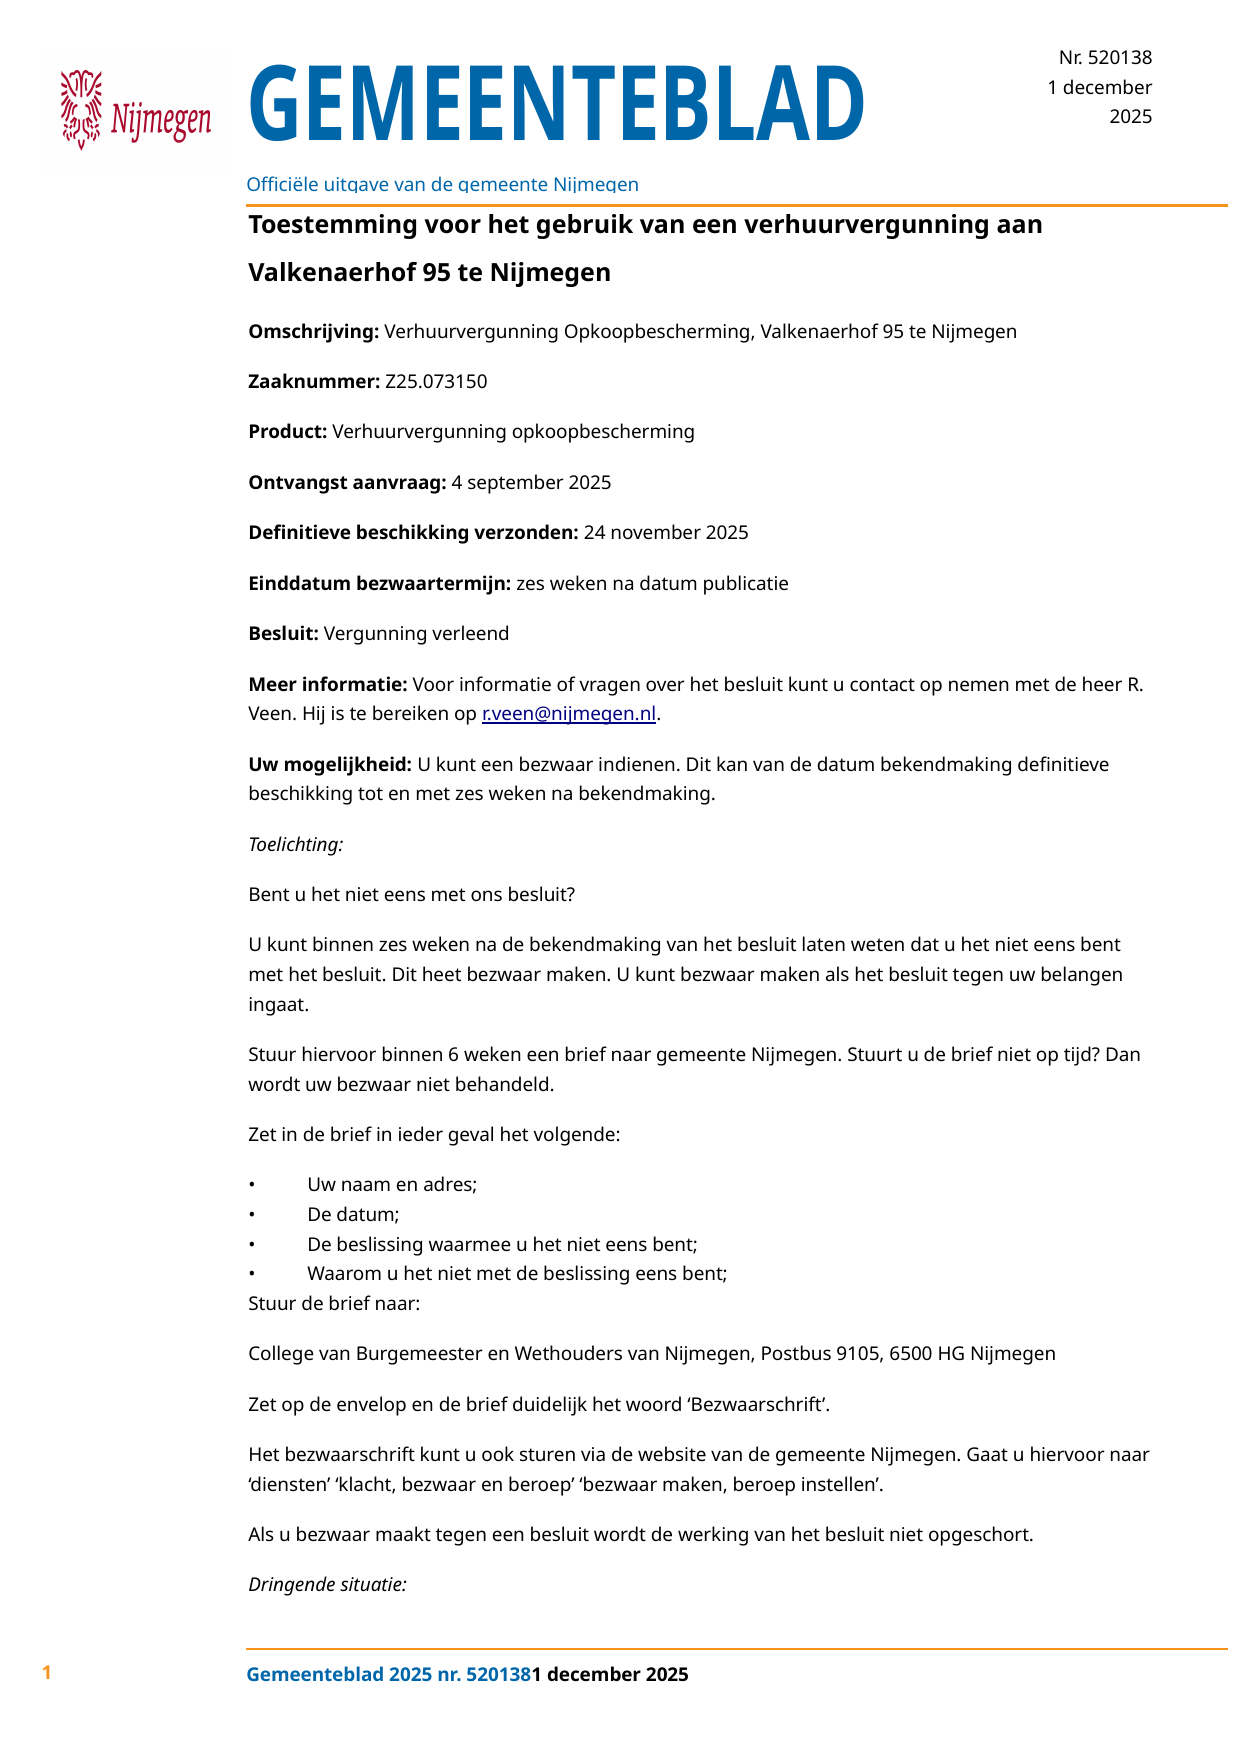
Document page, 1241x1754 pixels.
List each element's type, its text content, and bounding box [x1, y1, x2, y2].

list De beslissing waarmee u het niet eens bent; [248, 1231, 1152, 1257]
text Het bezwaarschrift kunt u ook sturen via de website van de gemeente Nijmegen. Gaat u hiervoor naar ‘diensten’ ‘klacht, bezwaar en beroep’ ‘bezwaar maken, beroep instellen’. [248, 1441, 1152, 1497]
text Ontvangst aanvraag: 4 september 2025 [248, 469, 1152, 495]
text Zaaknummer: Z25.073150 [248, 368, 1152, 394]
text Einddatum bezwaartermijn: zes weken na datum publicatie [248, 570, 1152, 596]
text Stuur de brief naar: [248, 1290, 1152, 1316]
text Als u bezwaar maakt tegen een besluit wordt de werking van het besluit niet opgeschort. [248, 1521, 1152, 1547]
text Definitieve beschikking verzonden: 24 november 2025 [248, 519, 1152, 545]
list Uw naam en adres; [248, 1172, 1152, 1197]
text Toelichting: [248, 831, 1152, 857]
text Toestemming voor het gebruik van een verhuurvergunning aan Valkenaerhof 95 te Nijmegen [248, 207, 1152, 288]
list De datum; [248, 1201, 1152, 1227]
text Stuur hiervoor binnen 6 weken een brief naar gemeente Nijmegen. Stuurt u de brief niet op tijd? Dan wordt uw bezwaar niet behandeld. [248, 1041, 1152, 1097]
text Besluit: Vergunning verleend [248, 620, 1152, 646]
text Meer informatie: Voor informatie of vragen over het besluit kunt u contact op nemen met de heer R. Veen. Hij is te bereiken op r.veen@nijmegen.nl. [248, 671, 1152, 726]
text Uw mogelijkheid: U kunt een bezwaar indienen. Dit kan van de datum bekendmaking definitieve beschikking tot en met zes weken na bekendmaking. [248, 751, 1152, 806]
text Omschrijving: Verhuurvergunning Opkoopbescherming, Valkenaerhof 95 te Nijmegen [248, 318, 1152, 344]
picture [41, 47, 231, 172]
list Waarom u het niet met de beslissing eens bent; [248, 1260, 1152, 1286]
text Bent u het niet eens met ons besluit? [248, 881, 1152, 907]
text Zet op de envelop en de brief duidelijk het woord ‘Bezwaarschrift’. [248, 1391, 1152, 1417]
text U kunt binnen zes weken na de bekendmaking van het besluit laten weten dat u het niet eens bent met het besluit. Dit heet bezwaar maken. U kunt bezwaar maken als het besluit tegen uw belangen ingaat. [248, 932, 1152, 1017]
text College van Burgemeester en Wethouders van Nijmegen, Postbus 9105, 6500 HG Nijmegen [248, 1340, 1152, 1366]
text Dringende situatie: [248, 1572, 1152, 1597]
text Zet in de brief in ieder geval het volgende: [248, 1121, 1152, 1147]
text Product: Verhuurvergunning opkoopbescherming [248, 419, 1152, 444]
